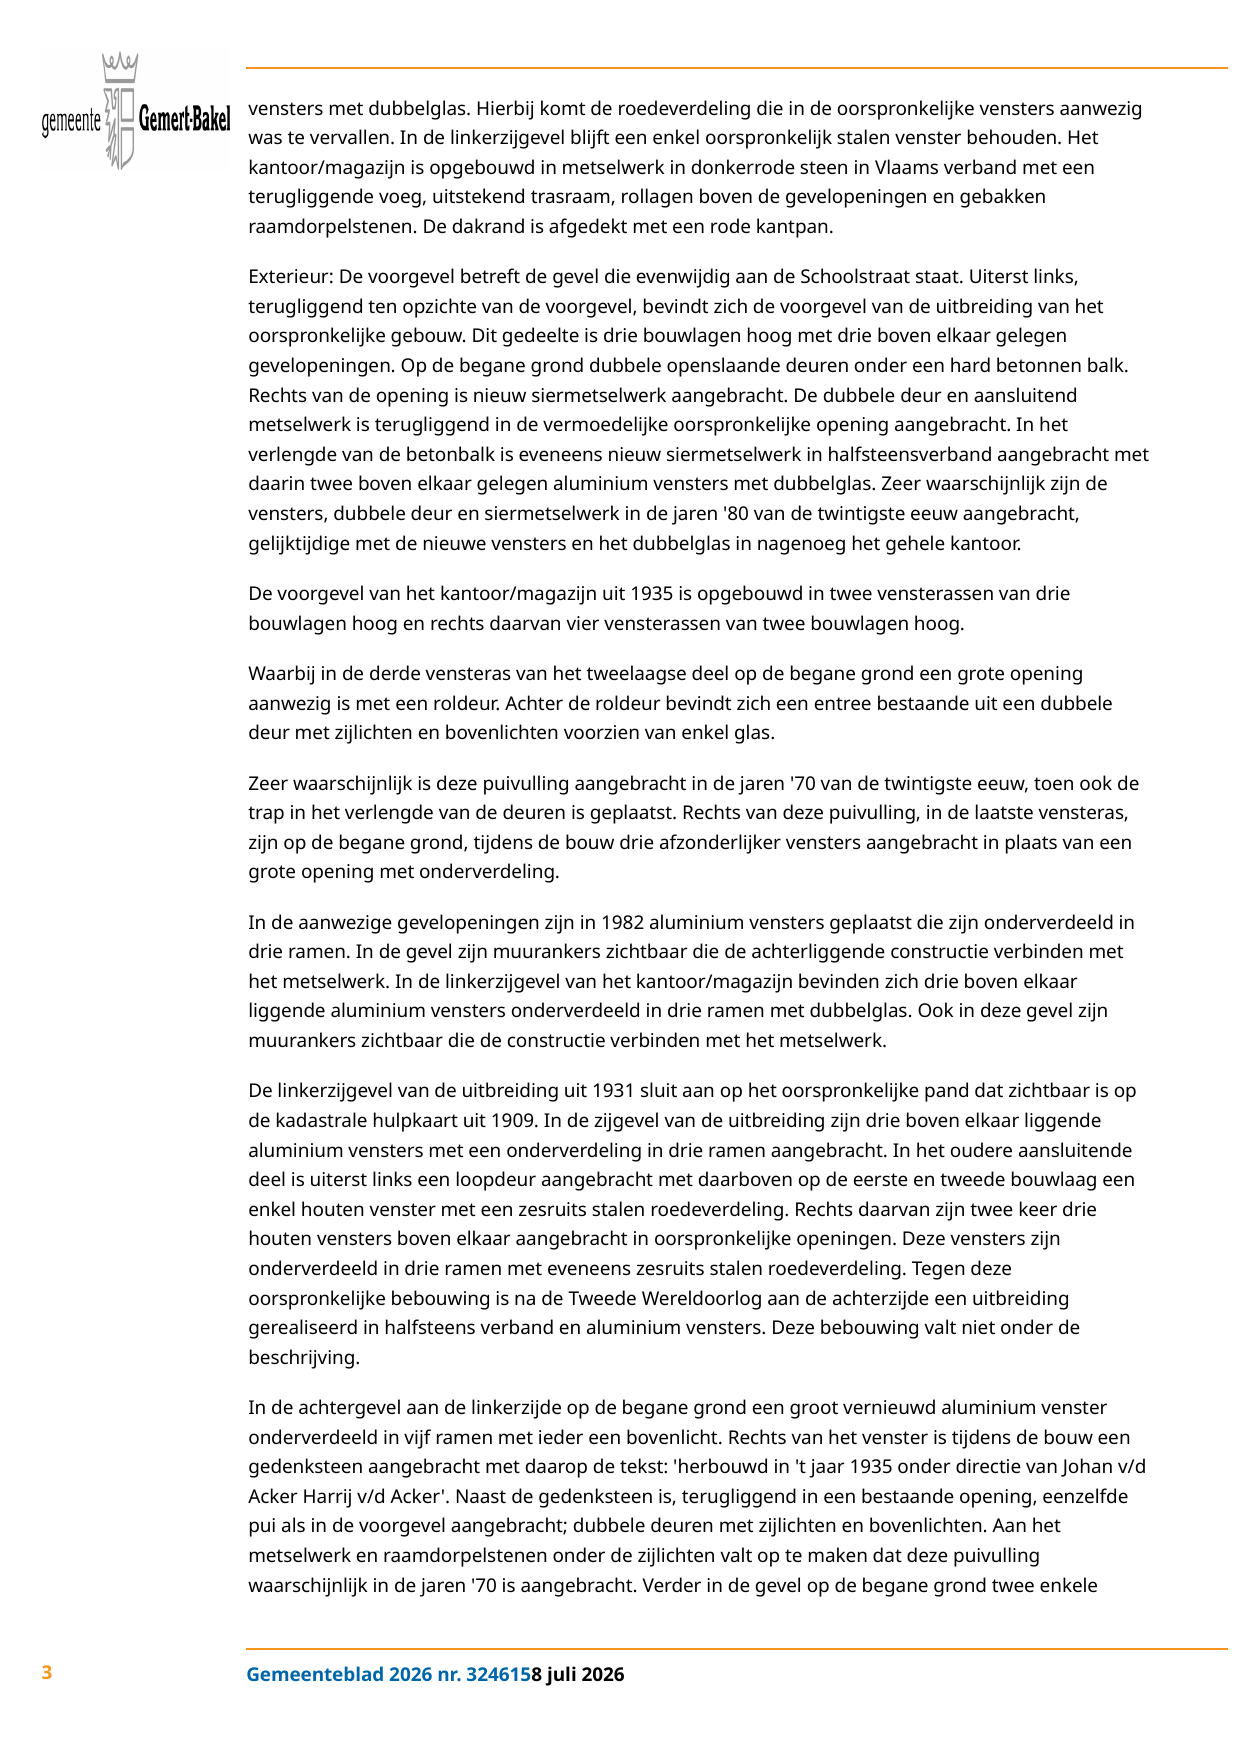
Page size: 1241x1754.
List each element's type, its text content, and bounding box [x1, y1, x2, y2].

text De linkerzijgevel van de uitbreiding uit 1931 sluit aan op het oorspronkelijke pand dat zichtbaar is op de kadastrale hulpkaart uit 1909. In de zijgevel van de uitbreiding zijn drie boven elkaar liggende aluminium vensters met een onderverdeling in drie ramen aangebracht. In het oudere aansluitende deel is uiterst links een loopdeur aangebracht met daarboven op de eerste en tweede bouwlaag een enkel houten venster met een zesruits stalen roedeverdeling. Rechts daarvan zijn twee keer drie houten vensters boven elkaar aangebracht in oorspronkelijke openingen. Deze vensters zijn onderverdeeld in drie ramen met eveneens zesruits stalen roedeverdeling. Tegen deze oorspronkelijke bebouwing is na de Tweede Wereldoorlog aan de achterzijde een uitbreiding gerealiseerd in halfsteens verband en aluminium vensters. Deze bebouwing valt niet onder de beschrijving. [248, 1078, 1152, 1370]
text In de achtergevel aan de linkerzijde op de begane grond een groot vernieuwd aluminium venster onderverdeeld in vijf ramen met ieder een bovenlicht. Rechts van het venster is tijdens de bouw een gedenksteen aangebracht met daarop de tekst: 'herbouwd in 't jaar 1935 onder directie van Johan v/d Acker Harrij v/d Acker'. Naast de gedenksteen is, terugliggend in een bestaande opening, eenzelfde pui als in de voorgevel aangebracht; dubbele deuren met zijlichten en bovenlichten. Aan het metselwerk en raamdorpelstenen onder de zijlichten valt op te maken dat deze puivulling waarschijnlijk in de jaren '70 is aangebracht. Verder in de gevel op de begane grond twee enkele [248, 1394, 1152, 1598]
text De voorgevel van het kantoor/magazijn uit 1935 is opgebouwd in twee vensterassen van drie bouwlagen hoog en rechts daarvan vier vensterassen van twee bouwlagen hoog. [248, 580, 1152, 636]
text In de aanwezige gevelopeningen zijn in 1982 aluminium vensters geplaatst die zijn onderverdeeld in drie ramen. In de gevel zijn muurankers zichtbaar die de achterliggende constructie verbinden met het metselwerk. In de linkerzijgevel van het kantoor/magazijn bevinden zich drie boven elkaar liggende aluminium vensters onderverdeeld in drie ramen met dubbelglas. Ook in deze gevel zijn muurankers zichtbaar die de constructie verbinden met het metselwerk. [248, 909, 1152, 1053]
text Zeer waarschijnlijk is deze puivulling aangebracht in de jaren '70 van de twintigste eeuw, toen ook de trap in het verlengde van de deuren is geplaatst. Rechts van deze puivulling, in de laatste vensteras, zijn op de begane grond, tijdens de bouw drie afzonderlijker vensters aangebracht in plaats van een grote opening met onderverdeling. [248, 770, 1152, 884]
text Waarbij in de derde vensteras van het tweelaagse deel op de begane grond een grote opening aanwezig is met een roldeur. Achter de roldeur bevindt zich een entree bestaande uit een dubbele deur met zijlichten en bovenlichten voorzien van enkel glas. [248, 660, 1152, 745]
text Exterieur: De voorgevel betreft de gevel die evenwijdig aan de Schoolstraat staat. Uiterst links, terugliggend ten opzichte van de voorgevel, bevindt zich de voorgevel van de uitbreiding van het oorspronkelijke gebouw. Dit gedeelte is drie bouwlagen hoog met drie boven elkaar gelegen gevelopeningen. Op de begane grond dubbele openslaande deuren onder een hard betonnen balk. Rechts van de opening is nieuw siermetselwerk aangebracht. De dubbele deur en aansluitend metselwerk is terugliggend in de vermoedelijke oorspronkelijke opening aangebracht. In het verlengde van de betonbalk is eveneens nieuw siermetselwerk in halfsteensverband aangebracht met daarin twee boven elkaar gelegen aluminium vensters met dubbelglas. Zeer waarschijnlijk zijn de vensters, dubbele deur en siermetselwerk in de jaren '80 van de twintigste eeuw aangebracht, gelijktijdige met de nieuwe vensters en het dubbelglas in nagenoeg het gehele kantoor. [248, 263, 1152, 556]
text vensters met dubbelglas. Hierbij komt de roedeverdeling die in de oorspronkelijke vensters aanwezig was te vervallen. In de linkerzijgevel blijft een enkel oorspronkelijk stalen venster behouden. Het kantoor/magazijn is opgebouwd in metselwerk in donkerrode steen in Vlaams verband met een terugliggende voeg, uitstekend trasraam, rollagen boven de gevelopeningen en gebakken raamdorpelstenen. De dakrand is afgedekt met een rode kantpan. [248, 95, 1152, 239]
picture [41, 47, 231, 172]
